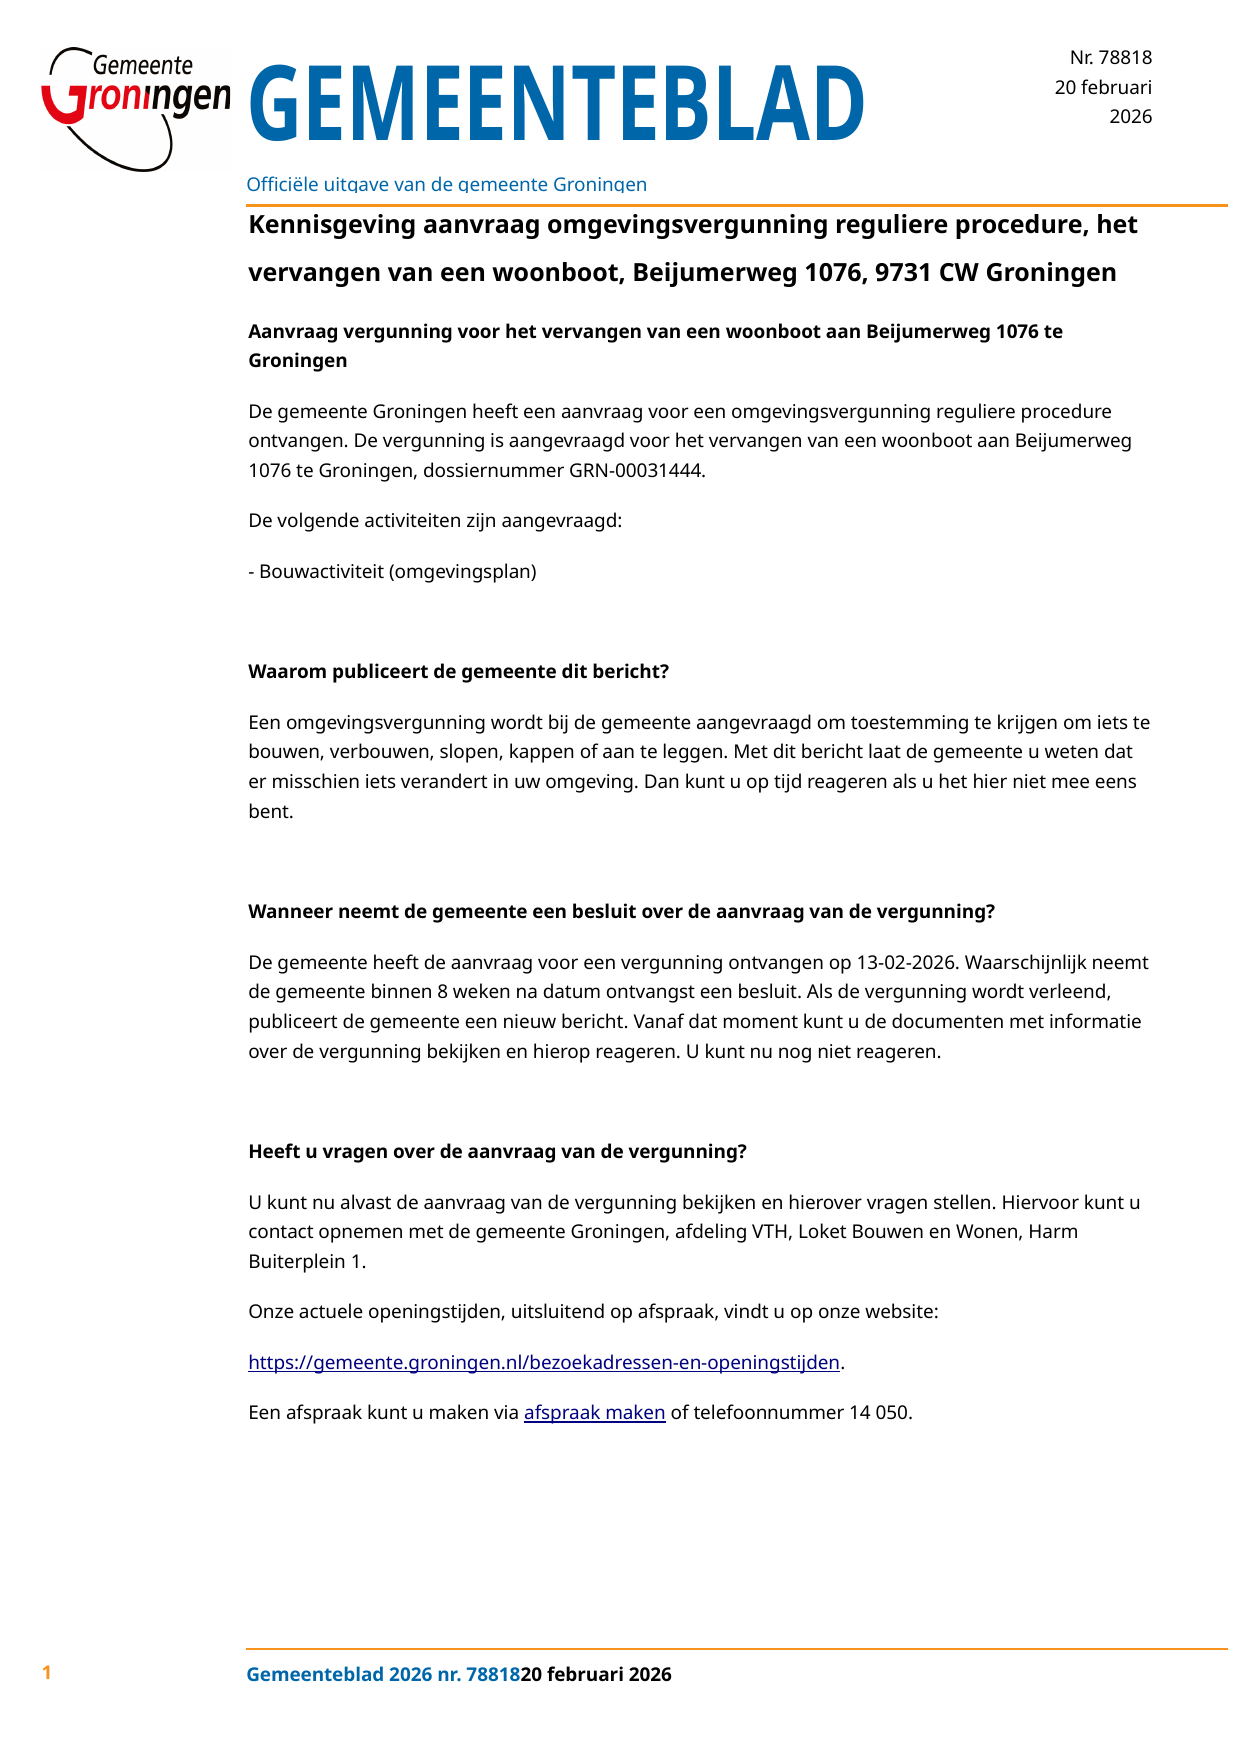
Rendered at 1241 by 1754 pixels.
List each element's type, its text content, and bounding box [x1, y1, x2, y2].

text Onze actuele openingstijden, uitsluitend op afspraak, vindt u op onze website: [248, 1299, 1152, 1324]
text Heeft u vragen over de aanvraag van de vergunning? [248, 1139, 1152, 1164]
text - Bouwactiviteit (omgevingsplan) [248, 558, 1152, 584]
text U kunt nu alvast de aanvraag van de vergunning bekijken en hierover vragen stellen. Hiervoor kunt u contact opnemen met de gemeente Groningen, afdeling VTH, Loket Bouwen en Wonen, Harm Buiterplein 1. [248, 1189, 1152, 1274]
text Een afspraak kunt u maken via afspraak maken of telefoonnummer 14 050. [248, 1399, 1152, 1425]
text Kennisgeving aanvraag omgevingsvergunning reguliere procedure, het vervangen van een woonboot, Beijumerweg 1076, 9731 CW Groningen [248, 207, 1152, 288]
picture [41, 47, 231, 172]
text Een omgevingsvergunning wordt bij de gemeente aangevraagd om toestemming te krijgen om iets te bouwen, verbouwen, slopen, kappen of aan te leggen. Met dit bericht laat de gemeente u weten dat er misschien iets verandert in uw omgeving. Dan kunt u op tijd reageren als u het hier niet mee eens bent. [248, 709, 1152, 824]
text Aanvraag vergunning voor het vervangen van een woonboot aan Beijumerweg 1076 te Groningen [248, 318, 1152, 373]
text Waarom publiceert de gemeente dit bericht? [248, 659, 1152, 684]
text De volgende activiteiten zijn aangevraagd: [248, 507, 1152, 533]
text De gemeente Groningen heeft een aanvraag voor een omgevingsvergunning reguliere procedure ontvangen. De vergunning is aangevraagd voor het vervangen van een woonboot aan Beijumerweg 1076 te Groningen, dossiernummer GRN-00031444. [248, 398, 1152, 483]
text Wanneer neemt de gemeente een besluit over de aanvraag van de vergunning? [248, 899, 1152, 924]
text De gemeente heeft de aanvraag voor een vergunning ontvangen op 13-02-2026. Waarschijnlijk neemt de gemeente binnen 8 weken na datum ontvangst een besluit. Als de vergunning wordt verleend, publiceert de gemeente een nieuw bericht. Vanaf dat moment kunt u de documenten met informatie over de vergunning bekijken en hierop reageren. U kunt nu nog niet reageren. [248, 949, 1152, 1064]
text https://gemeente.groningen.nl/bezoekadressen-en-openingstijden. [248, 1349, 1152, 1375]
